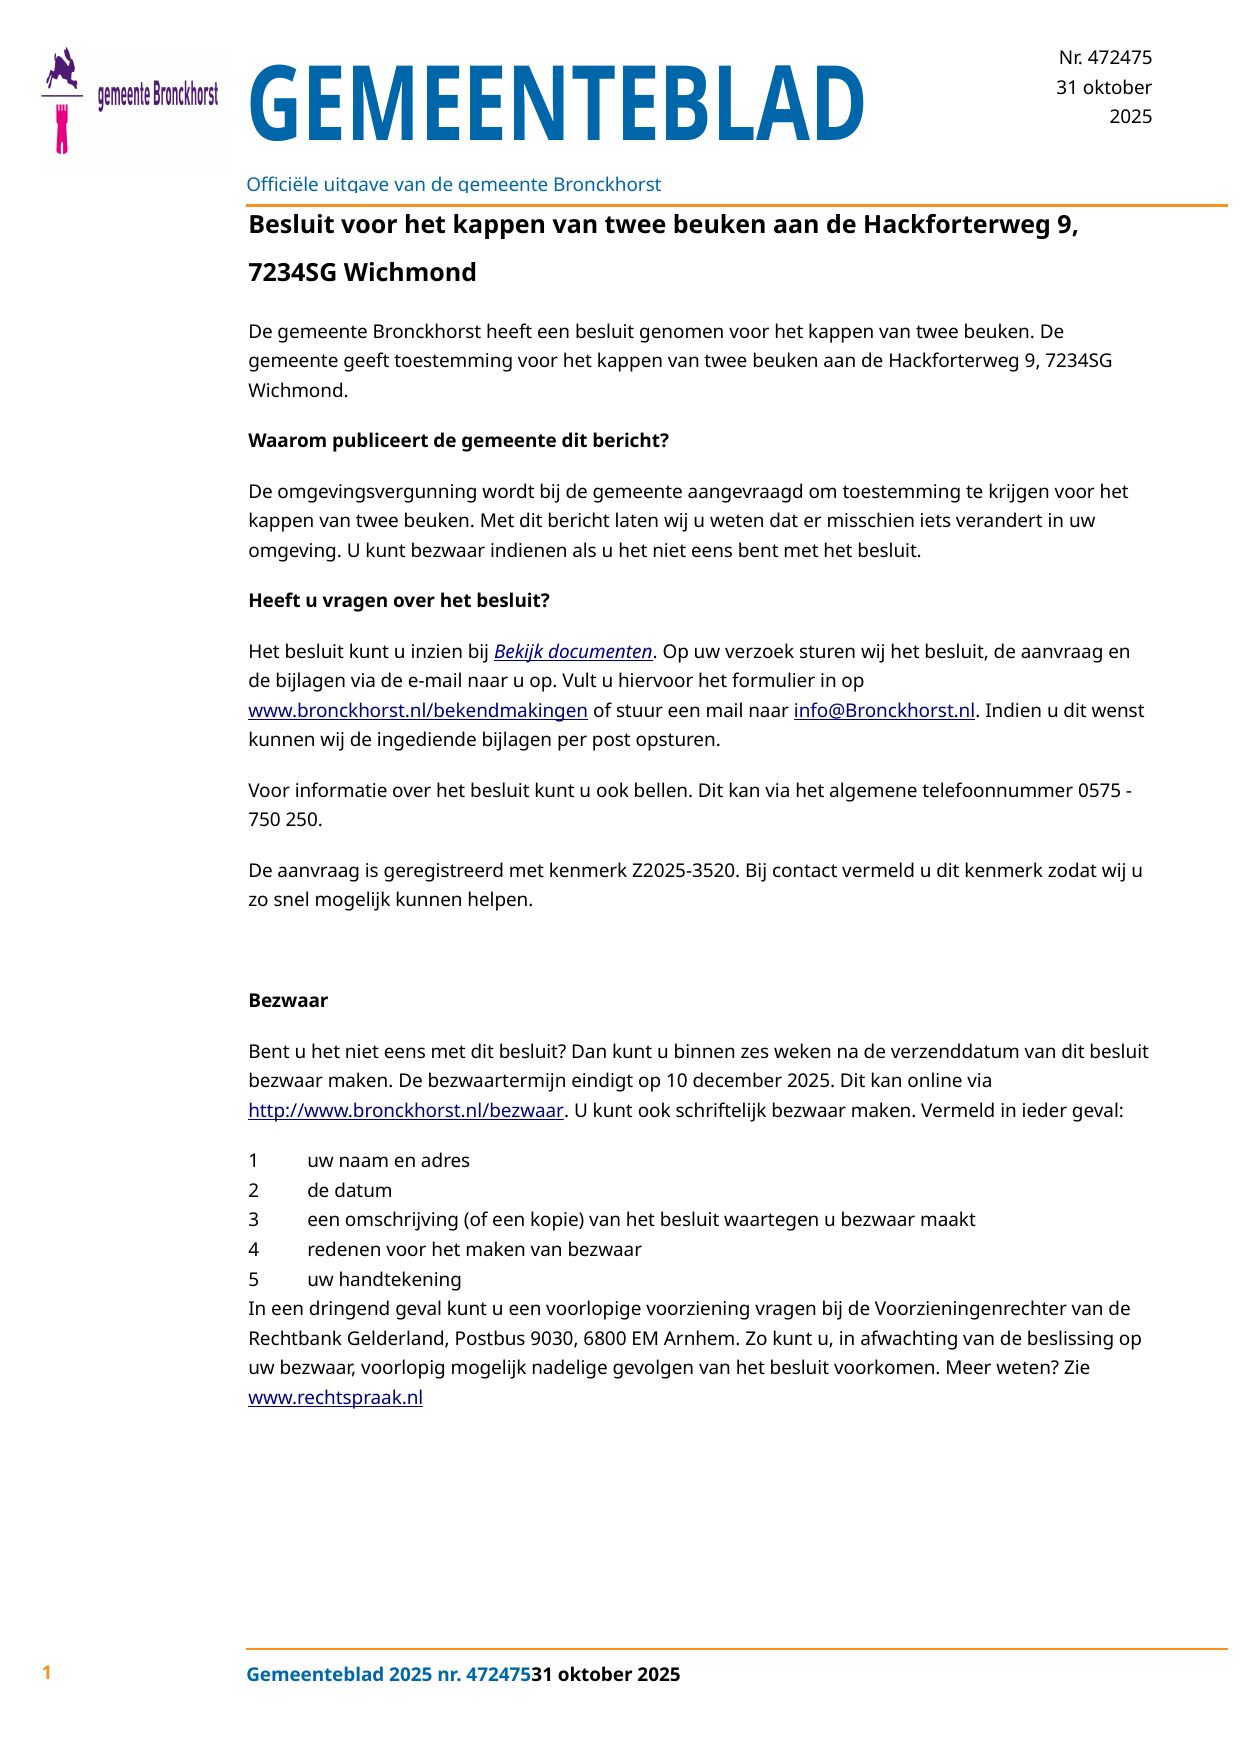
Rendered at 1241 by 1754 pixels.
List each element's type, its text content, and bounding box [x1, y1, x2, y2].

text In een dringend geval kunt u een voorlopige voorziening vragen bij de Voorzieningenrechter van de Rechtbank Gelderland, Postbus 9030, 6800 EM Arnhem. Zo kunt u, in afwachting van de beslissing op uw bezwaar, voorlopig mogelijk nadelige gevolgen van het besluit voorkomen. Meer weten? Zie www.rechtspraak.nl [248, 1295, 1152, 1410]
text Voor informatie over het besluit kunt u ook bellen. Dit kan via het algemene telefoonnummer 0575 - 750 250. [248, 777, 1152, 832]
text Bezwaar [248, 987, 1152, 1013]
text Besluit voor het kappen van twee beuken aan de Hackforterweg 9, 7234SG Wichmond [248, 207, 1152, 288]
list redenen voor het maken van bezwaar [248, 1236, 1152, 1262]
list uw naam en adres [248, 1147, 1152, 1173]
list uw handtekening [248, 1266, 1152, 1292]
text Het besluit kunt u inzien bij Bekijk documenten. Op uw verzoek sturen wij het besluit, de aanvraag en de bijlagen via de e-mail naar u op. Vult u hiervoor het formulier in op www.bronckhorst.nl/bekendmakingen of stuur een mail naar info@Bronckhorst.nl. Indien u dit wenst kunnen wij de ingediende bijlagen per post opsturen. [248, 638, 1152, 752]
text De omgevingsvergunning wordt bij de gemeente aangevraagd om toestemming te krijgen voor het kappen van twee beuken. Met dit bericht laten wij u weten dat er misschien iets verandert in uw omgeving. U kunt bezwaar indienen als u het niet eens bent met het besluit. [248, 478, 1152, 563]
text Waarom publiceert de gemeente dit bericht? [248, 427, 1152, 453]
list de datum [248, 1177, 1152, 1203]
text Bent u het niet eens met dit besluit? Dan kunt u binnen zes weken na de verzenddatum van dit besluit bezwaar maken. De bezwaartermijn eindigt op 10 december 2025. Dit kan online via http://www.bronckhorst.nl/bezwaar. U kunt ook schriftelijk bezwaar maken. Vermeld in ieder geval: [248, 1038, 1152, 1123]
text De aanvraag is geregistreerd met kenmerk Z2025-3520. Bij contact vermeld u dit kenmerk zodat wij u zo snel mogelijk kunnen helpen. [248, 857, 1152, 912]
text Heeft u vragen over het besluit? [248, 587, 1152, 613]
text De gemeente Bronckhorst heeft een besluit genomen voor het kappen van twee beuken. De gemeente geeft toestemming voor het kappen van twee beuken aan de Hackforterweg 9, 7234SG Wichmond. [248, 318, 1152, 403]
picture [41, 47, 231, 172]
list een omschrijving (of een kopie) van het besluit waartegen u bezwaar maakt [248, 1207, 1152, 1232]
